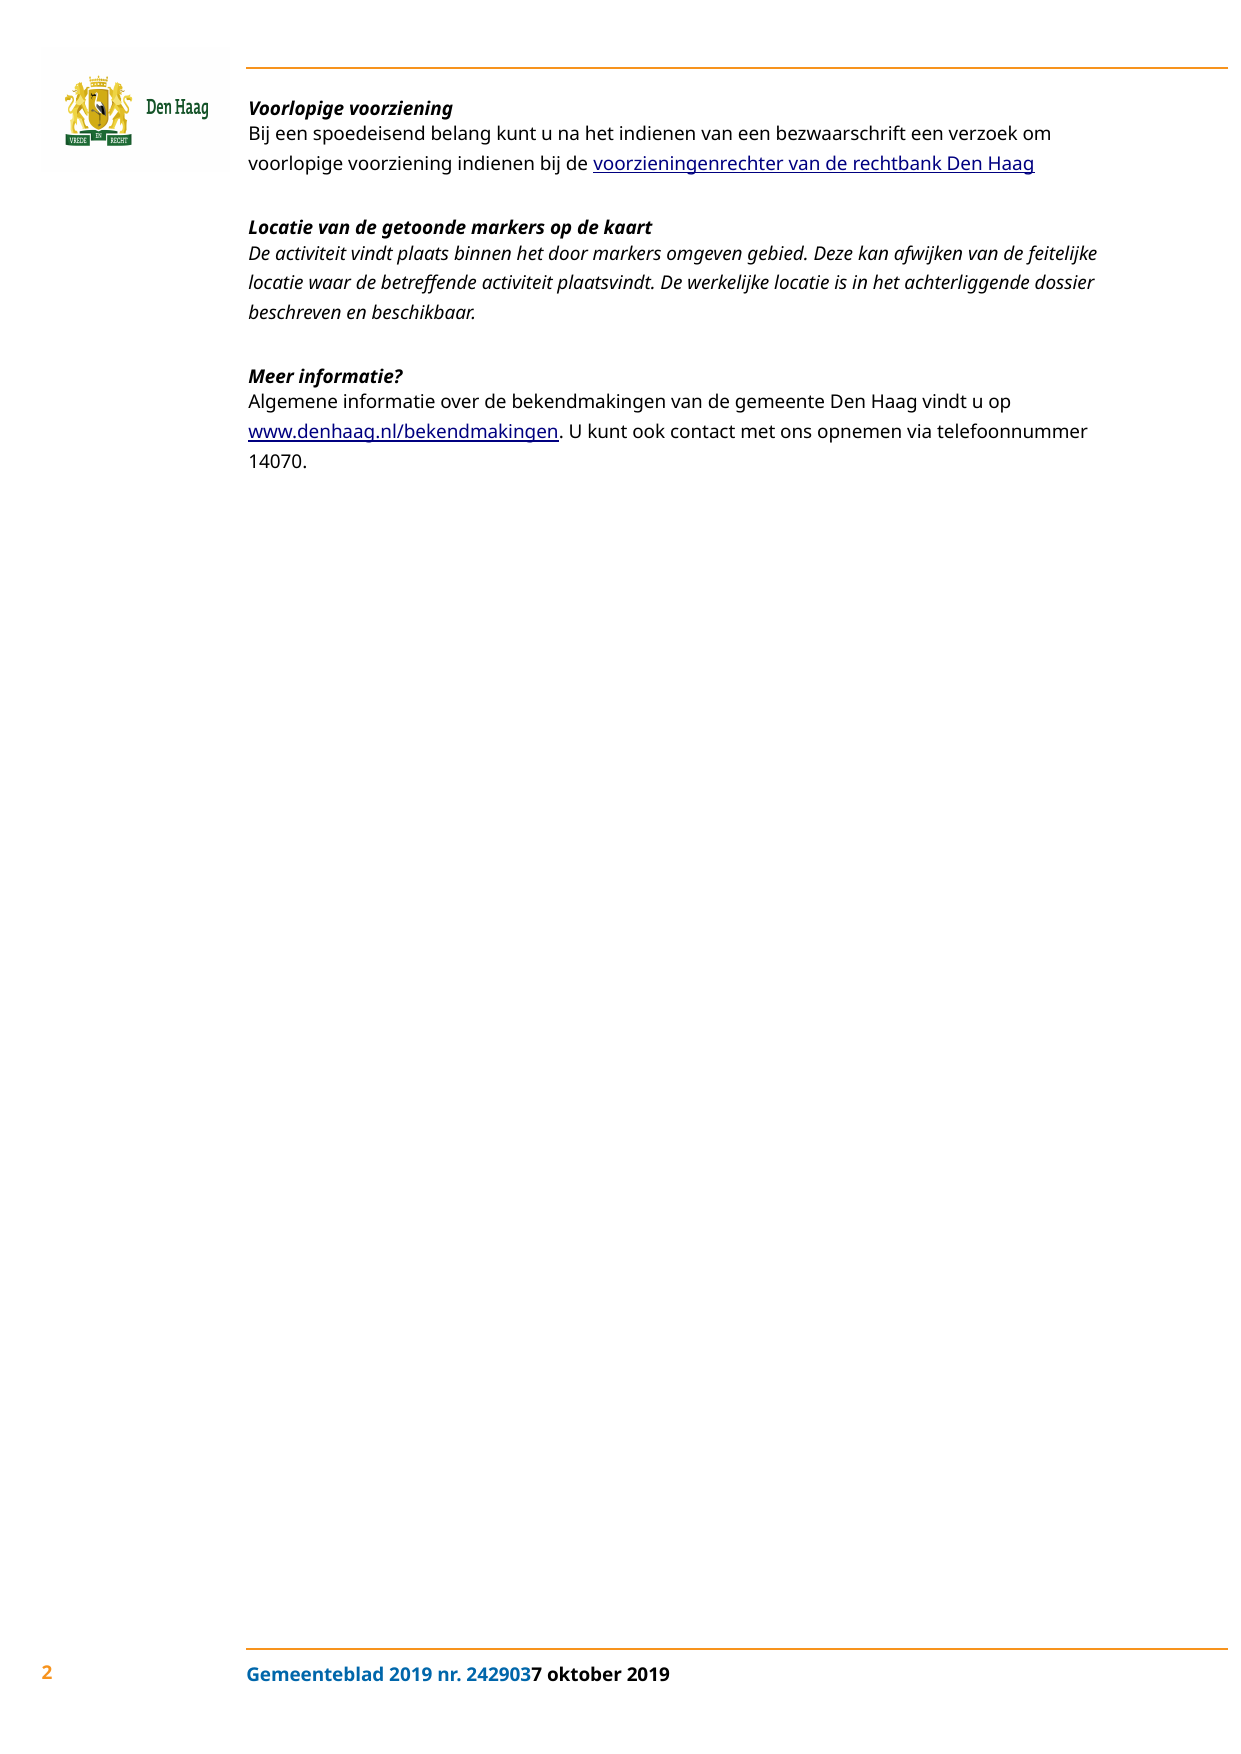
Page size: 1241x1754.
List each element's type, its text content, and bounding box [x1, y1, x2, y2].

text Meer informatie? [248, 363, 1152, 389]
text Algemene informatie over de bekendmakingen van de gemeente Den Haag vindt u op www.denhaag.nl/bekendmakingen. U kunt ook contact met ons opnemen via telefoonnummer 14070. [248, 389, 1152, 473]
picture [41, 47, 231, 172]
text Voorlopige voorziening [248, 95, 1152, 121]
text Locatie van de getoonde markers op de kaart [248, 214, 1152, 240]
text De activiteit vindt plaats binnen het door markers omgeven gebied. Deze kan afwijken van de feitelijke locatie waar de betreffende activiteit plaatsvindt. De werkelijke locatie is in het achterliggende dossier beschreven en beschikbaar. [248, 240, 1152, 325]
text Bij een spoedeisend belang kunt u na het indienen van een bezwaarschrift een verzoek om voorlopige voorziening indienen bij de voorzieningenrechter van de rechtbank Den Haag [248, 121, 1152, 176]
